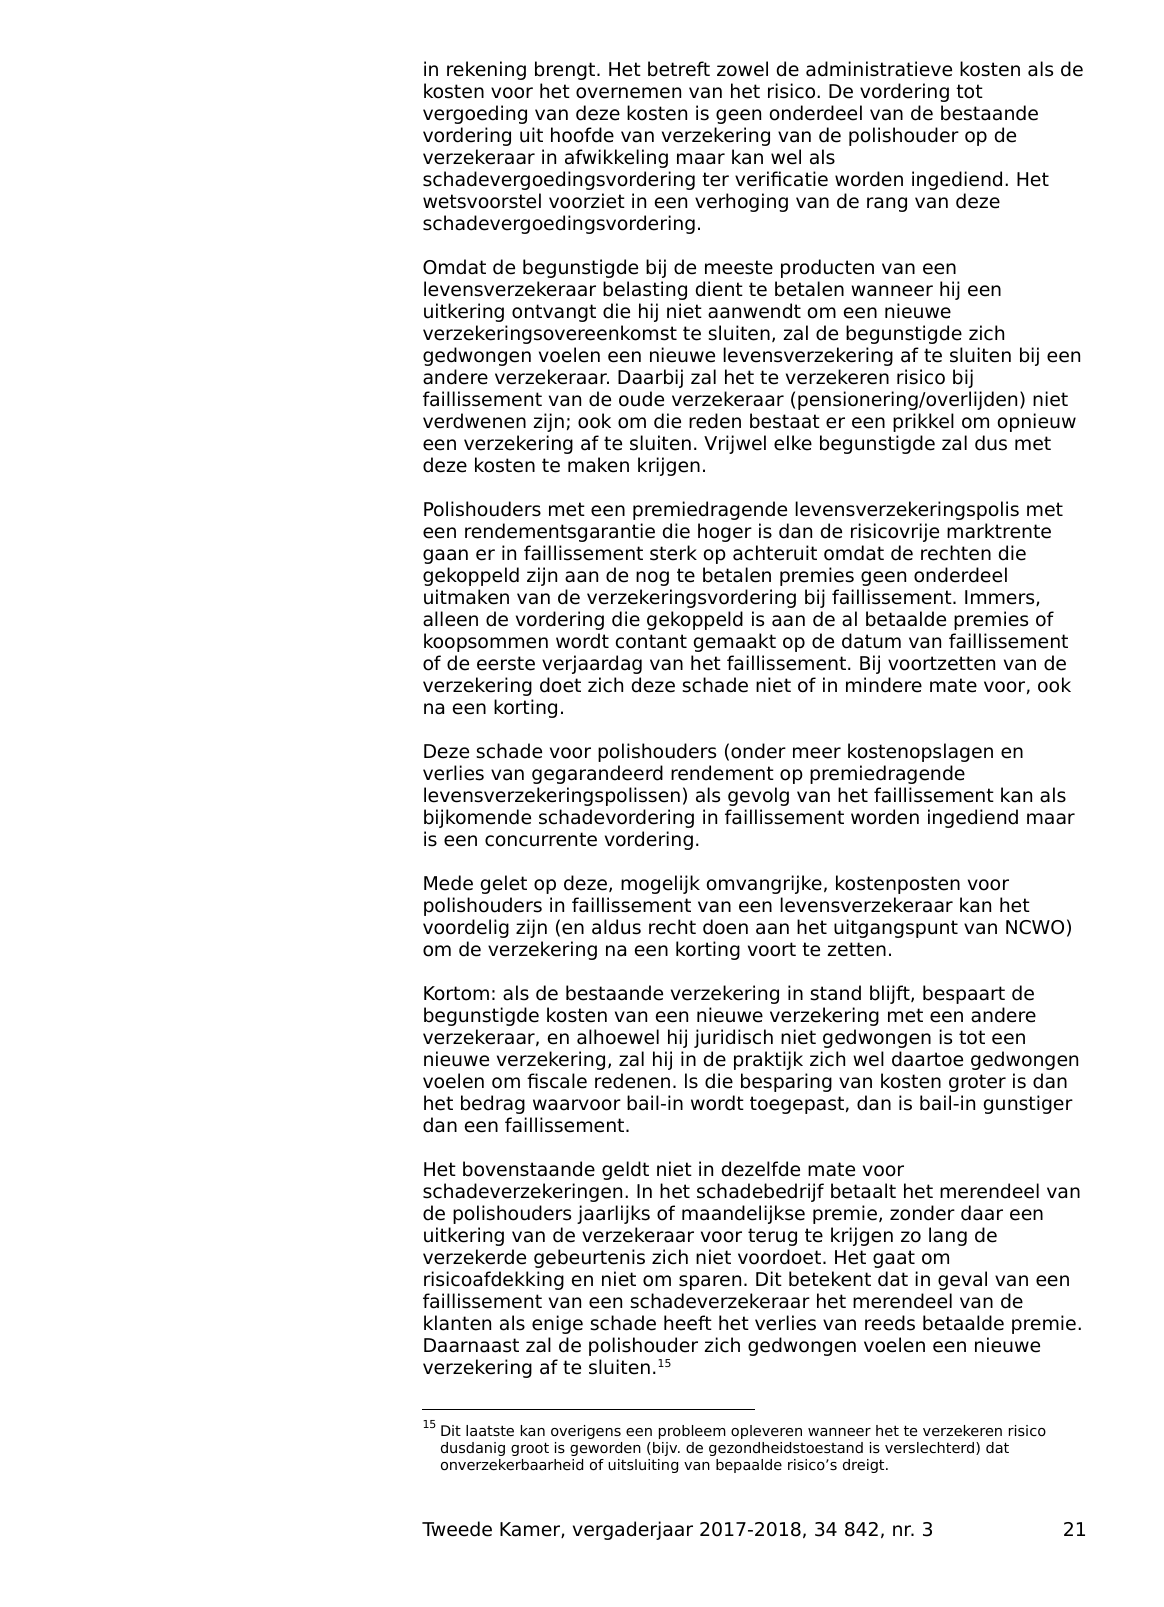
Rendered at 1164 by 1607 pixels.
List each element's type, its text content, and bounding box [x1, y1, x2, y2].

text in rekening brengt. Het betreft zowel de administratieve kosten als de kosten voor het overnemen van het risico. De vordering tot vergoeding van deze kosten is geen onderdeel van de bestaande vordering uit hoofde van verzekering van de polishouder op de verzekeraar in afwikkeling maar kan wel als schadevergoedingsvordering ter verificatie worden ingediend. Het wetsvoorstel voorziet in een verhoging van de rang van deze schadevergoedingsvordering. [422, 59, 1087, 235]
text Dit laatste kan overigens een probleem opleveren wanneer het te verzekeren risico dusdanig groot is geworden (bijv. de gezondheidstoestand is verslechterd) dat onverzekerbaarheid of uitsluiting van bepaalde risico’s dreigt. [422, 1418, 1087, 1474]
text Kortom: als de bestaande verzekering in stand blijft, bespaart de begunstigde kosten van een nieuwe verzekering met een andere verzekeraar, en alhoewel hij juridisch niet gedwongen is tot een nieuwe verzekering, zal hij in de praktijk zich wel daartoe gedwongen voelen om fiscale redenen. ls die besparing van kosten groter is dan het bedrag waarvoor bail-in wordt toegepast, dan is bail-in gunstiger dan een faillissement. [422, 983, 1087, 1137]
text Mede gelet op deze, mogelijk omvangrijke, kostenposten voor polishouders in faillissement van een levensverzekeraar kan het voordelig zijn (en aldus recht doen aan het uitgangspunt van NCWO) om de verzekering na een korting voort te zetten. [422, 873, 1087, 961]
text Het bovenstaande geldt niet in dezelfde mate voor schadeverzekeringen. In het schadebedrijf betaalt het merendeel van de polishouders jaarlijks of maandelijkse premie, zonder daar een uitkering van de verzekeraar voor terug te krijgen zo lang de verzekerde gebeurtenis zich niet voordoet. Het gaat om risicoafdekking en niet om sparen. Dit betekent dat in geval van een faillissement van een schadeverzekeraar het merendeel van de klanten als enige schade heeft het verlies van reeds betaalde premie. Daarnaast zal de polishouder zich gedwongen voelen een nieuwe verzekering af te sluiten. [422, 1159, 1087, 1379]
text Polishouders met een premiedragende levensverzekeringspolis met een rendementsgarantie die hoger is dan de risicovrije marktrente gaan er in faillissement sterk op achteruit omdat de rechten die gekoppeld zijn aan de nog te betalen premies geen onderdeel uitmaken van de verzekeringsvordering bij faillissement. Immers, alleen de vordering die gekoppeld is aan de al betaalde premies of koopsommen wordt contant gemaakt op de datum van faillissement of de eerste verjaardag van het faillissement. Bij voortzetten van de verzekering doet zich deze schade niet of in mindere mate voor, ook na een korting. [422, 499, 1087, 719]
text Deze schade voor polishouders (onder meer kostenopslagen en verlies van gegarandeerd rendement op premiedragende levensverzekeringspolissen) als gevolg van het faillissement kan als bijkomende schadevordering in faillissement worden ingediend maar is een concurrente vordering. [422, 741, 1087, 851]
text Omdat de begunstigde bij de meeste producten van een levensverzekeraar belasting dient te betalen wanneer hij een uitkering ontvangt die hij niet aanwendt om een nieuwe verzekeringsovereenkomst te sluiten, zal de begunstigde zich gedwongen voelen een nieuwe levensverzekering af te sluiten bij een andere verzekeraar. Daarbij zal het te verzekeren risico bij faillissement van de oude verzekeraar (pensionering/overlijden) niet verdwenen zijn; ook om die reden bestaat er een prikkel om opnieuw een verzekering af te sluiten. Vrijwel elke begunstigde zal dus met deze kosten te maken krijgen. [422, 257, 1087, 477]
